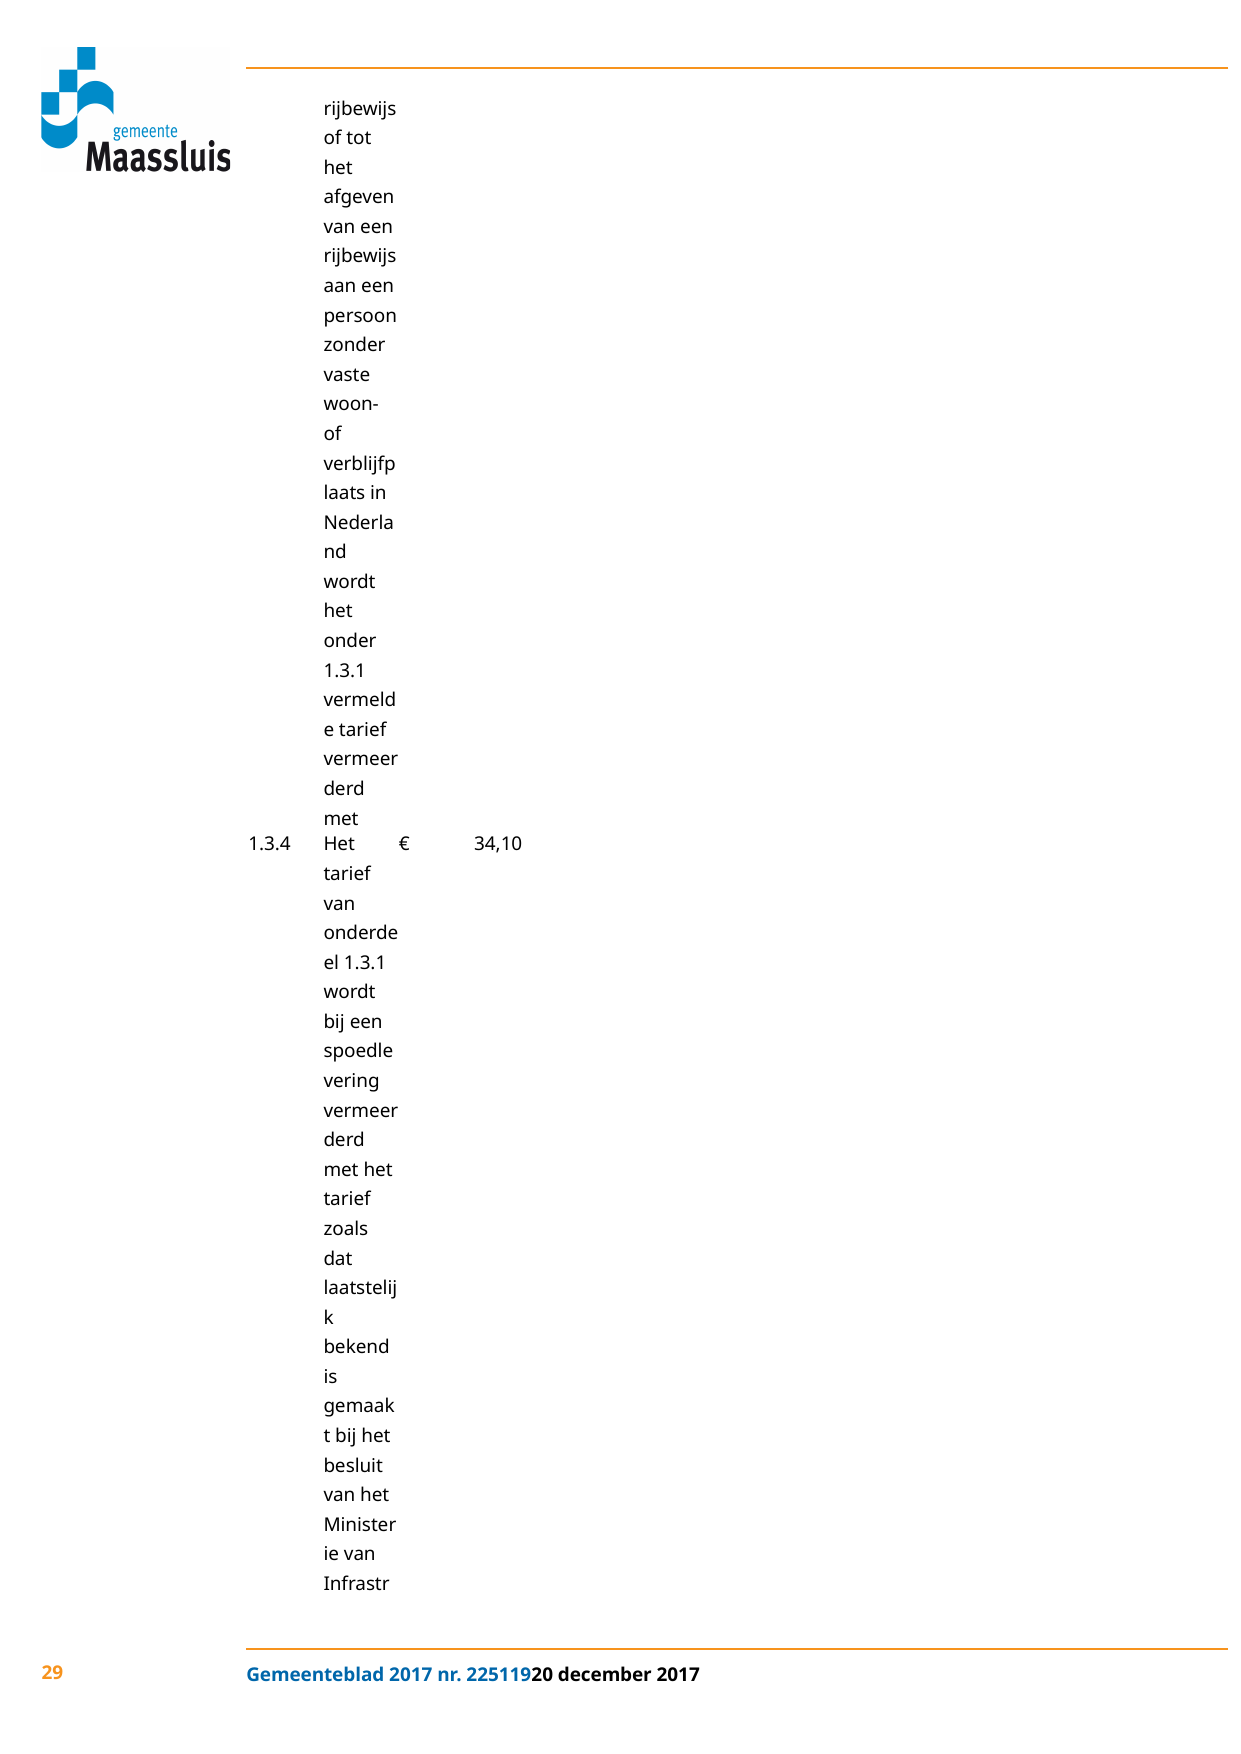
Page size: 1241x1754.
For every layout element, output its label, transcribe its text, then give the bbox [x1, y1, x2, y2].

table_cell € [399, 831, 474, 1596]
table_cell [248, 95, 323, 831]
table_cell rijbewijs of tot het afgeven van een rijbewijs aan een persoon zonder vaste woon- of verblijfplaats in Nederland wordt het onder 1.3.1 vermelde tarief vermeerderd met [323, 95, 398, 831]
table_cell 1.3.4 [248, 831, 323, 1596]
table_cell [474, 95, 549, 831]
picture [41, 47, 77, 92]
picture [41, 47, 231, 172]
table_cell [399, 95, 474, 831]
table_cell 34,10 [474, 831, 549, 1596]
table_cell Het tarief van onderdeel 1.3.1 wordt bij een spoedlevering vermeerderd met het tarief zoals dat laatstelijk bekend is gemaakt bij het besluit van het Ministerie van Infrastr [323, 831, 398, 1596]
